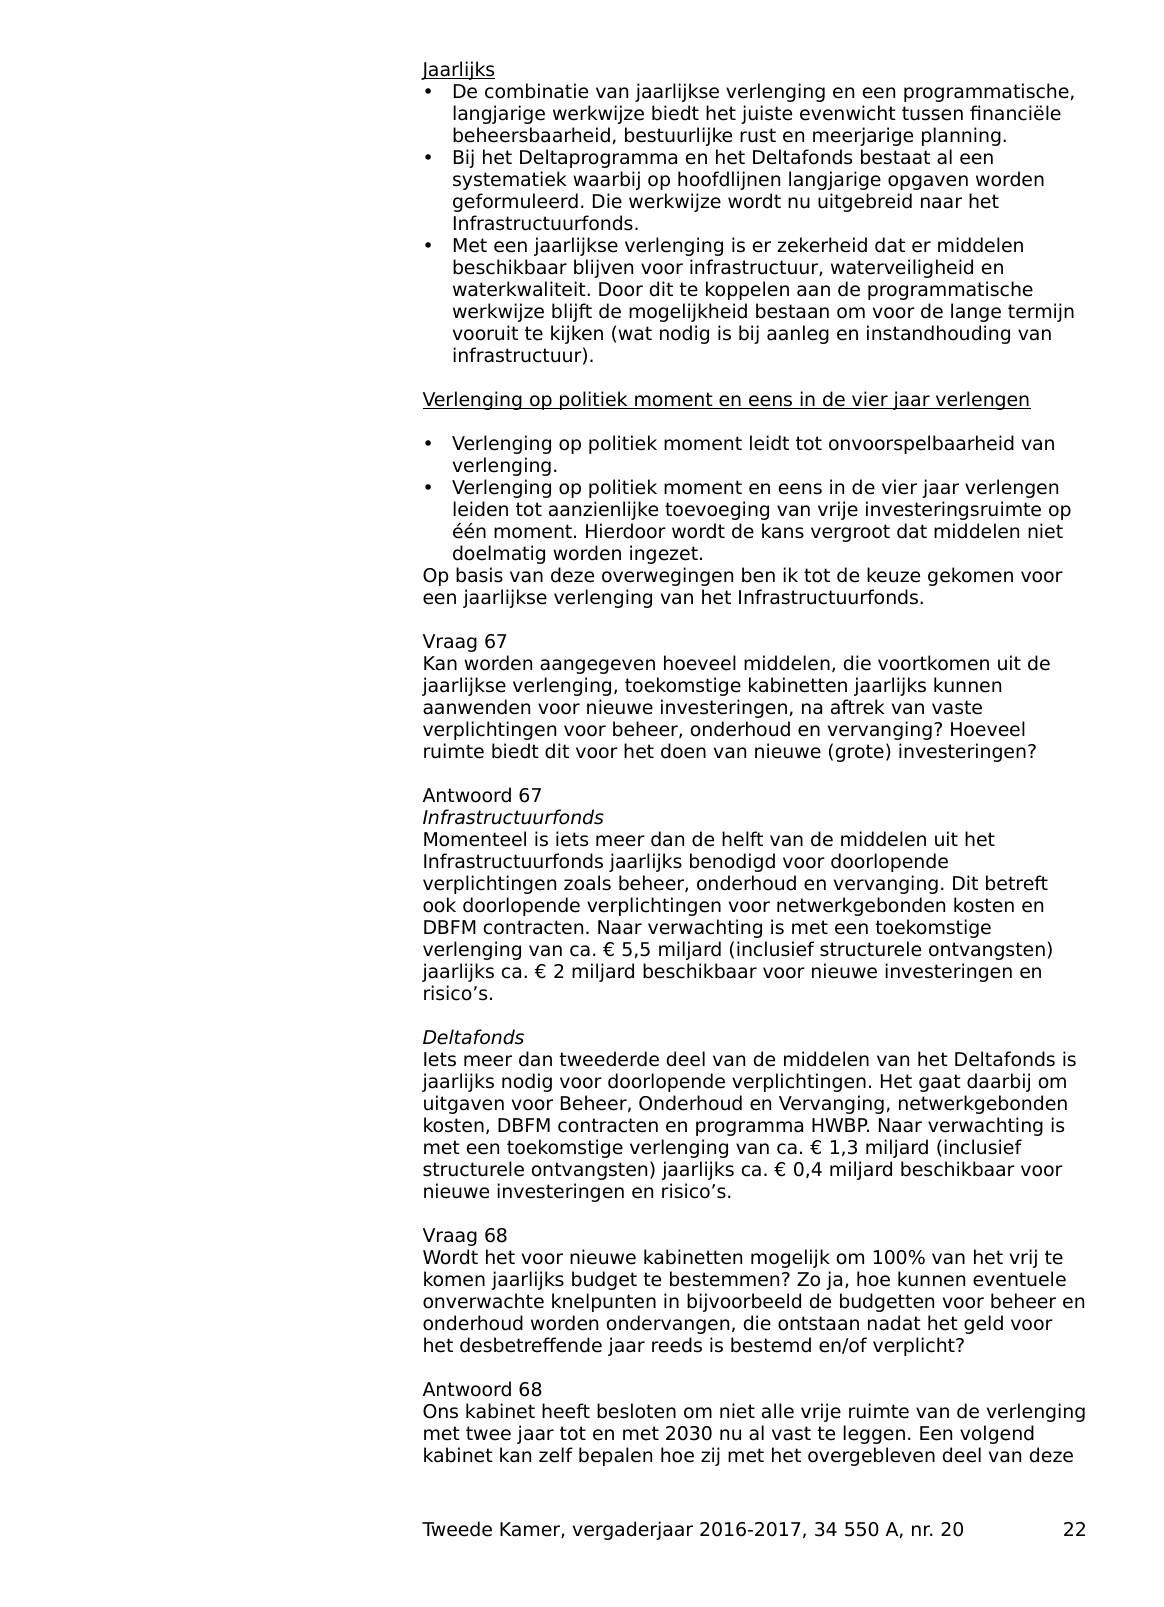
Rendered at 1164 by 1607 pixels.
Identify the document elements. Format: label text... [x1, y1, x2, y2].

text Ons kabinet heeft besloten om niet alle vrije ruimte van de verlenging met twee jaar tot en met 2030 nu al vast te leggen. Een volgend kabinet kan zelf bepalen hoe zij met het overgebleven deel van deze [422, 1401, 1087, 1467]
subtitle Jaarlijks [422, 59, 1087, 81]
text Deltafonds [422, 1027, 1087, 1049]
text Antwoord 67 [422, 785, 1087, 807]
text • De combinatie van jaarlijkse verlenging en een programmatische, langjarige werkwijze biedt het juiste evenwicht tussen financiële beheersbaarheid, bestuurlijke rust en meerjarige planning. [422, 81, 1087, 147]
text • Verlenging op politiek moment leidt tot onvoorspelbaarheid van verlenging. [422, 433, 1087, 477]
text Infrastructuurfonds [422, 807, 1087, 829]
text Vraag 68 [422, 1225, 1087, 1247]
subtitle Verlenging op politiek moment en eens in de vier jaar verlengen [422, 389, 1087, 411]
text Kan worden aangegeven hoeveel middelen, die voortkomen uit de jaarlijkse verlenging, toekomstige kabinetten jaarlijks kunnen aanwenden voor nieuwe investeringen, na aftrek van vaste verplichtingen voor beheer, onderhoud en vervanging? Hoeveel ruimte biedt dit voor het doen van nieuwe (grote) investeringen? [422, 653, 1087, 763]
text Vraag 67 [422, 631, 1087, 653]
text Op basis van deze overwegingen ben ik tot de keuze gekomen voor een jaarlijkse verlenging van het Infrastructuurfonds. [422, 565, 1087, 609]
text Iets meer dan tweederde deel van de middelen van het Deltafonds is jaarlijks nodig voor doorlopende verplichtingen. Het gaat daarbij om uitgaven voor Beheer, Onderhoud en Vervanging, netwerkgebonden kosten, DBFM contracten en programma HWBP. Naar verwachting is met een toekomstige verlenging van ca. € 1,3 miljard (inclusief structurele ontvangsten) jaarlijks ca. € 0,4 miljard beschikbaar voor nieuwe investeringen en risico’s. [422, 1049, 1087, 1203]
text • Met een jaarlijkse verlenging is er zekerheid dat er middelen beschikbaar blijven voor infrastructuur, waterveiligheid en waterkwaliteit. Door dit te koppelen aan de programmatische werkwijze blijft de mogelijkheid bestaan om voor de lange termijn vooruit te kijken (wat nodig is bij aanleg en instandhouding van infrastructuur). [422, 235, 1087, 367]
text • Bij het Deltaprogramma en het Deltafonds bestaat al een systematiek waarbij op hoofdlijnen langjarige opgaven worden geformuleerd. Die werkwijze wordt nu uitgebreid naar het Infrastructuurfonds. [422, 147, 1087, 235]
text Momenteel is iets meer dan de helft van de middelen uit het Infrastructuurfonds jaarlijks benodigd voor doorlopende verplichtingen zoals beheer, onderhoud en vervanging. Dit betreft ook doorlopende verplichtingen voor netwerkgebonden kosten en DBFM contracten. Naar verwachting is met een toekomstige verlenging van ca. € 5,5 miljard (inclusief structurele ontvangsten) jaarlijks ca. € 2 miljard beschikbaar voor nieuwe investeringen en risico’s. [422, 829, 1087, 1005]
text Wordt het voor nieuwe kabinetten mogelijk om 100% van het vrij te komen jaarlijks budget te bestemmen? Zo ja, hoe kunnen eventuele onverwachte knelpunten in bijvoorbeeld de budgetten voor beheer en onderhoud worden ondervangen, die ontstaan nadat het geld voor het desbetreffende jaar reeds is bestemd en/of verplicht? [422, 1247, 1087, 1357]
text Antwoord 68 [422, 1379, 1087, 1401]
text • Verlenging op politiek moment en eens in de vier jaar verlengen leiden tot aanzienlijke toevoeging van vrije investeringsruimte op één moment. Hierdoor wordt de kans vergroot dat middelen niet doelmatig worden ingezet. [422, 477, 1087, 565]
